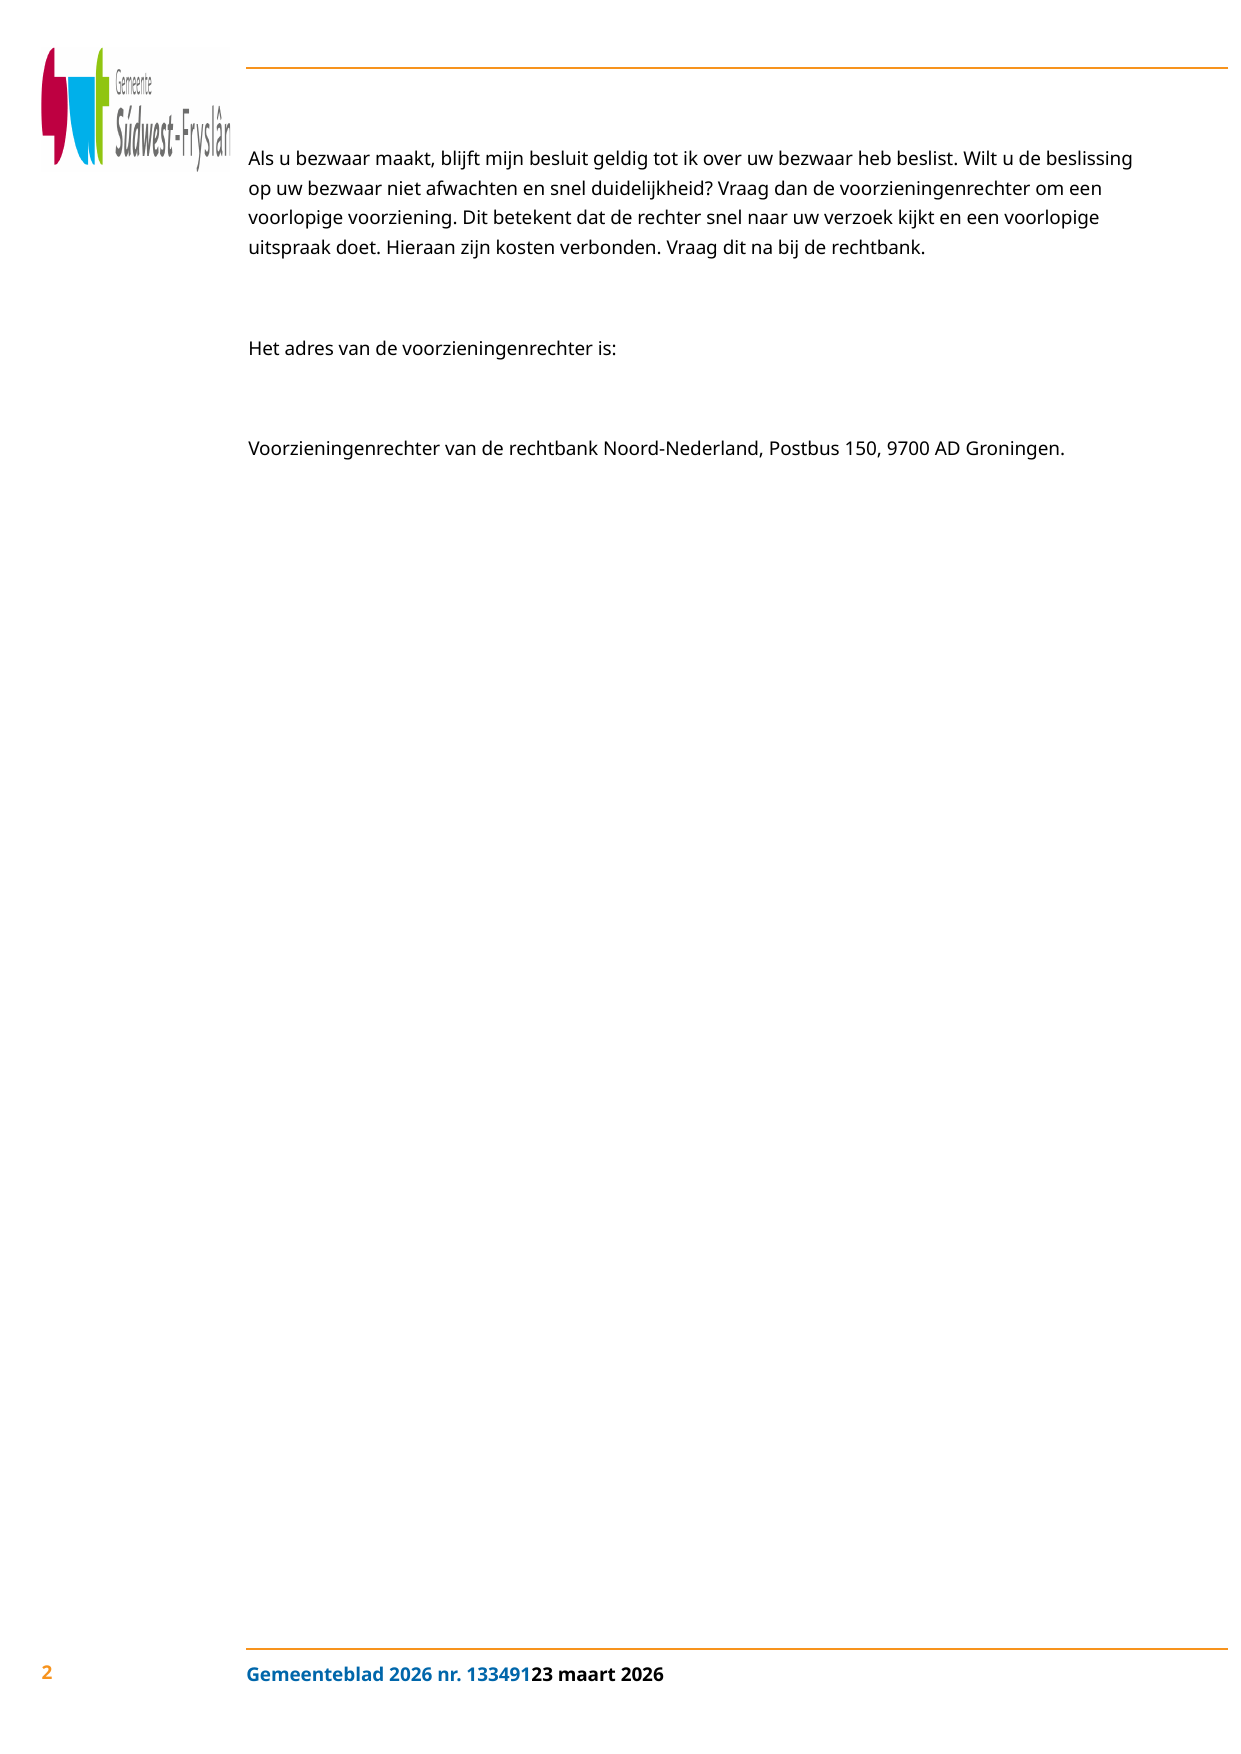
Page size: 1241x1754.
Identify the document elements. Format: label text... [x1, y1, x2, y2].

text Het adres van de voorzieningenrechter is: [248, 335, 1152, 361]
text Voorzieningenrechter van de rechtbank Noord-Nederland, Postbus 150, 9700 AD Groningen. [248, 436, 1152, 461]
picture [41, 47, 231, 172]
text Als u bezwaar maakt, blijft mijn besluit geldig tot ik over uw bezwaar heb beslist. Wilt u de beslissing op uw bezwaar niet afwachten en snel duidelijkheid? Vraag dan de voorzieningenrechter om een voorlopige voorziening. Dit betekent dat de rechter snel naar uw verzoek kijkt en een voorlopige uitspraak doet. Hieraan zijn kosten verbonden. Vraag dit na bij de rechtbank. [248, 145, 1152, 260]
